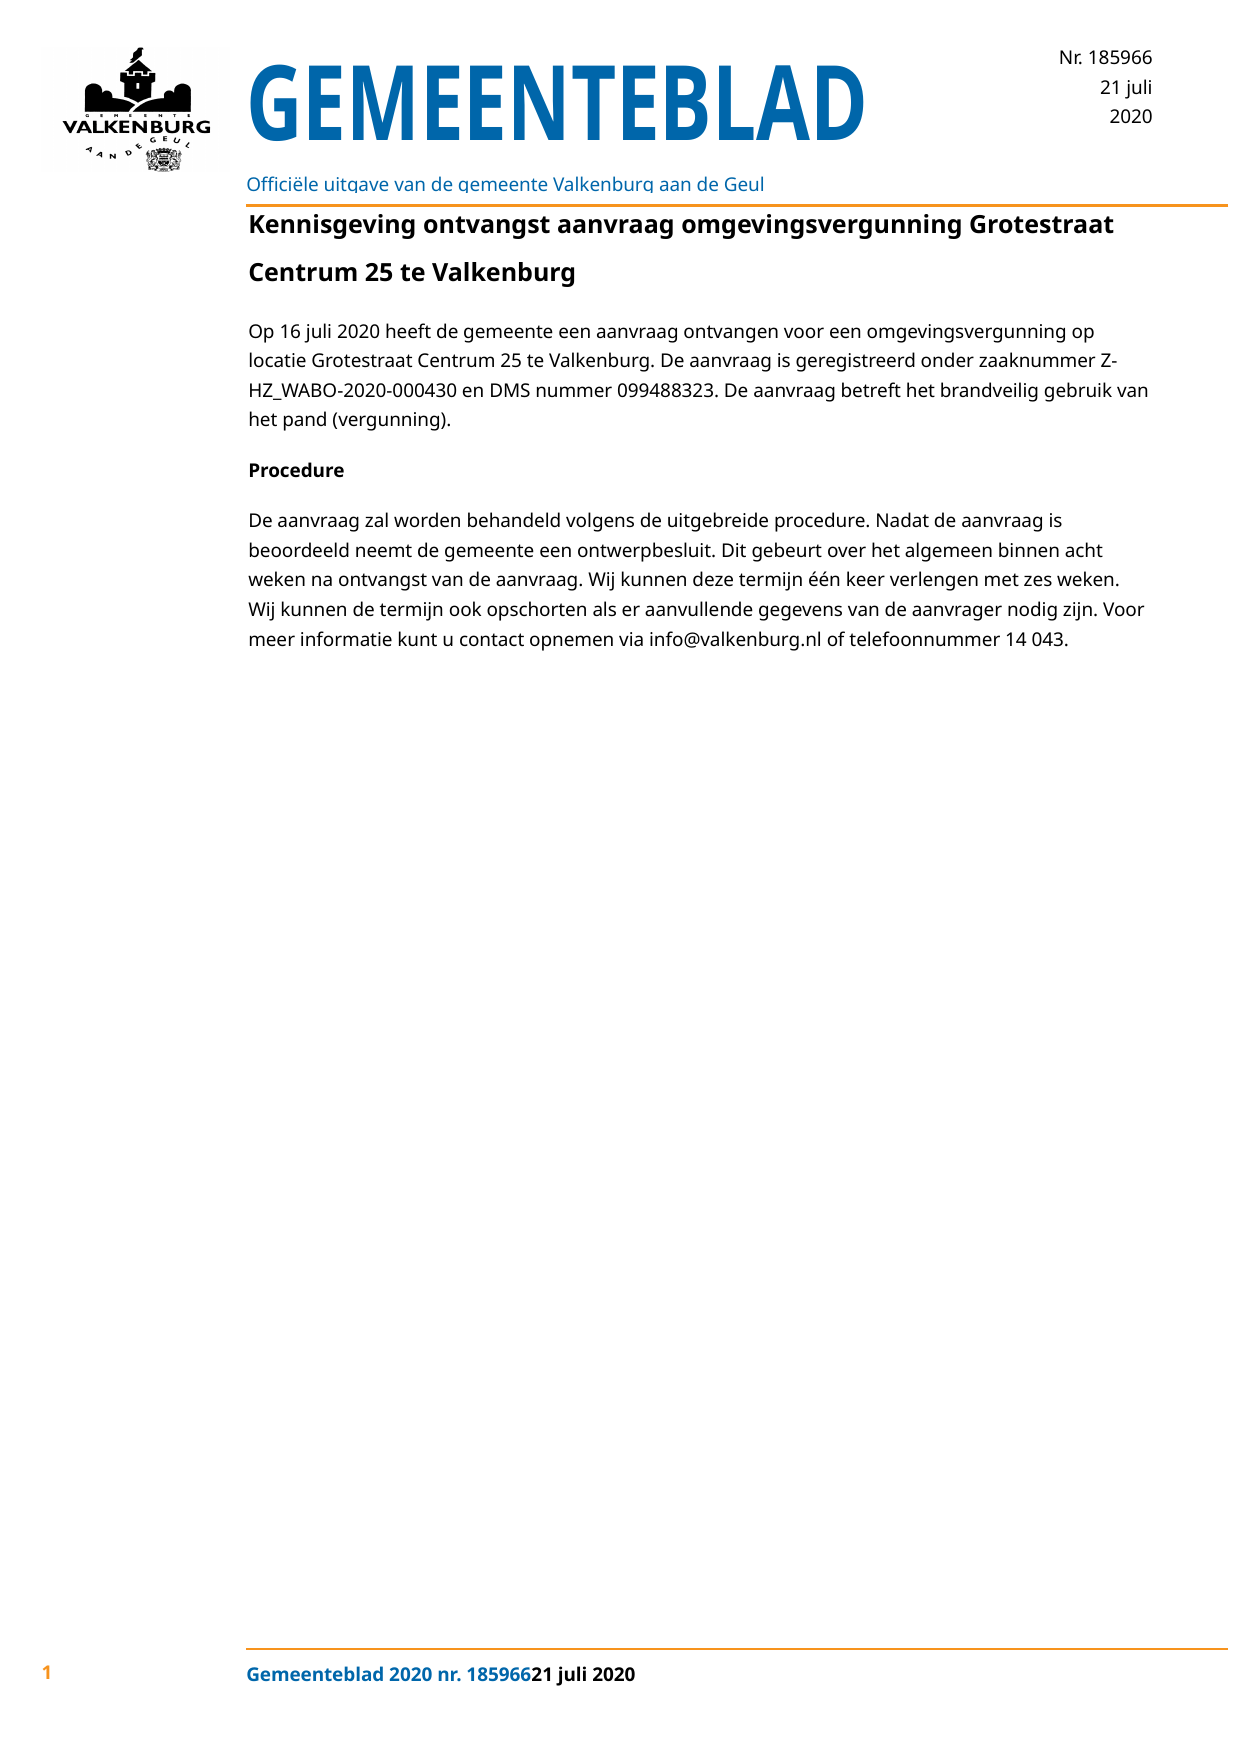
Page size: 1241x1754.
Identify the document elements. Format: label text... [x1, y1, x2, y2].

text Op 16 juli 2020 heeft de gemeente een aanvraag ontvangen voor een omgevingsvergunning op locatie Grotestraat Centrum 25 te Valkenburg. De aanvraag is geregistreerd onder zaaknummer Z-HZ_WABO-2020-000430 en DMS nummer 099488323. De aanvraag betreft het brandveilig gebruik van het pand (vergunning). [248, 318, 1152, 432]
text Procedure [248, 457, 1152, 483]
picture [41, 47, 231, 172]
text Kennisgeving ontvangst aanvraag omgevingsvergunning Grotestraat Centrum 25 te Valkenburg [248, 207, 1152, 288]
text De aanvraag zal worden behandeld volgens de uitgebreide procedure. Nadat de aanvraag is beoordeeld neemt de gemeente een ontwerpbesluit. Dit gebeurt over het algemeen binnen acht weken na ontvangst van de aanvraag. Wij kunnen deze termijn één keer verlengen met zes weken. Wij kunnen de termijn ook opschorten als er aanvullende gegevens van de aanvrager nodig zijn. Voor meer informatie kunt u contact opnemen via info@valkenburg.nl of telefoonnummer 14 043. [248, 507, 1152, 652]
